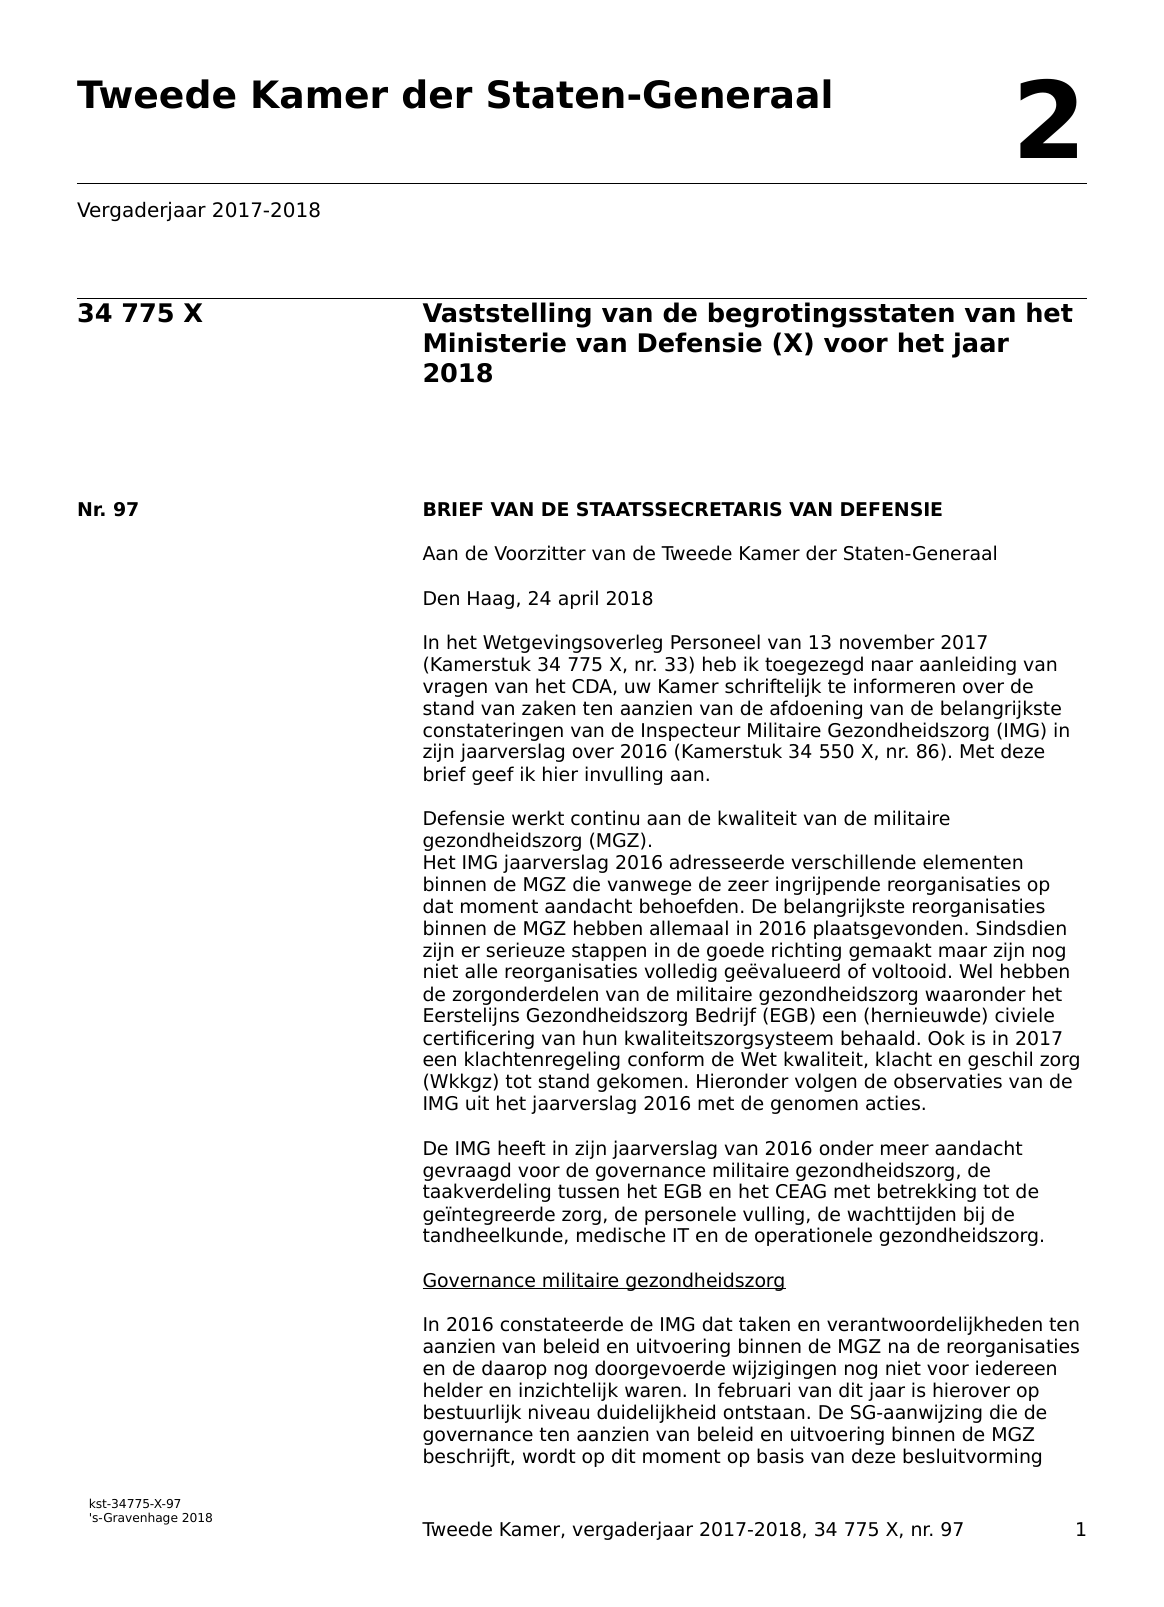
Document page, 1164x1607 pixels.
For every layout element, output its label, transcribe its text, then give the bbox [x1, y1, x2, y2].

text kst-34775-X-97 [88, 1497, 323, 1511]
text 's-Gravenhage 2018 [88, 1511, 323, 1525]
text Defensie werkt continu aan de kwaliteit van de militaire gezondheidszorg (MGZ). [422, 808, 1087, 852]
subtitle Nr. 97 BRIEF VAN DE STAATSSECRETARIS VAN DEFENSIE [77, 499, 1087, 521]
table_header 2 [886, 59, 1087, 183]
text Het IMG jaarverslag 2016 adresseerde verschillende elementen binnen de MGZ die vanwege de zeer ingrijpende reorganisaties op dat moment aandacht behoefden. De belangrijkste reorganisaties binnen de MGZ hebben allemaal in 2016 plaatsgevonden. Sindsdien zijn er serieuze stappen in de goede richting gemaakt maar zijn nog niet alle reorganisaties volledig geëvalueerd of voltooid. Wel hebben de zorgonderdelen van de militaire gezondheidszorg waaronder het Eerstelijns Gezondheidszorg Bedrijf (EGB) een (hernieuwde) civiele certificering van hun kwaliteitszorgsysteem behaald. Ook is in 2017 een klachtenregeling conform de Wet kwaliteit, klacht en geschil zorg (Wkkgz) tot stand gekomen. Hieronder volgen de observaties van de IMG uit het jaarverslag 2016 met de genomen acties. [422, 852, 1087, 1115]
subtitle 34 775 X Vaststelling van de begrotingsstaten van het Ministerie van Defensie (X) voor het jaar 2018 [77, 299, 1087, 388]
text Aan de Voorzitter van de Tweede Kamer der Staten-Generaal [422, 543, 1087, 565]
text De IMG heeft in zijn jaarverslag van 2016 onder meer aandacht gevraagd voor de governance militaire gezondheidszorg, de taakverdeling tussen het EGB en het CEAG met betrekking tot de geïntegreerde zorg, de personele vulling, de wachttijden bij de tandheelkunde, medische IT en de operationele gezondheidszorg. [422, 1137, 1087, 1247]
text In 2016 constateerde de IMG dat taken en verantwoordelijkheden ten aanzien van beleid en uitvoering binnen de MGZ na de reorganisaties en de daarop nog doorgevoerde wijzigingen nog niet voor iedereen helder en inzichtelijk waren. In februari van dit jaar is hierover op bestuurlijk niveau duidelijkheid ontstaan. De SG-aanwijzing die de governance ten aanzien van beleid en uitvoering binnen de MGZ beschrijft, wordt op dit moment op basis van deze besluitvorming [422, 1314, 1087, 1468]
text In het Wetgevingsoverleg Personeel van 13 november 2017 (Kamerstuk 34 775 X, nr. 33) heb ik toegezegd naar aanleiding van vragen van het CDA, uw Kamer schriftelijk te informeren over de stand van zaken ten aanzien van de afdoening van de belangrijkste constateringen van de Inspecteur Militaire Gezondheidszorg (IMG) in zijn jaarverslag over 2016 (Kamerstuk 34 550 X, nr. 86). Met deze brief geef ik hier invulling aan. [422, 632, 1087, 785]
subtitle Governance militaire gezondheidszorg [422, 1269, 1087, 1292]
text Den Haag, 24 april 2018 [422, 587, 1087, 609]
table_cell Vergaderjaar 2017-2018 [77, 184, 1087, 298]
table_header Tweede Kamer der Staten-Generaal [77, 59, 886, 183]
